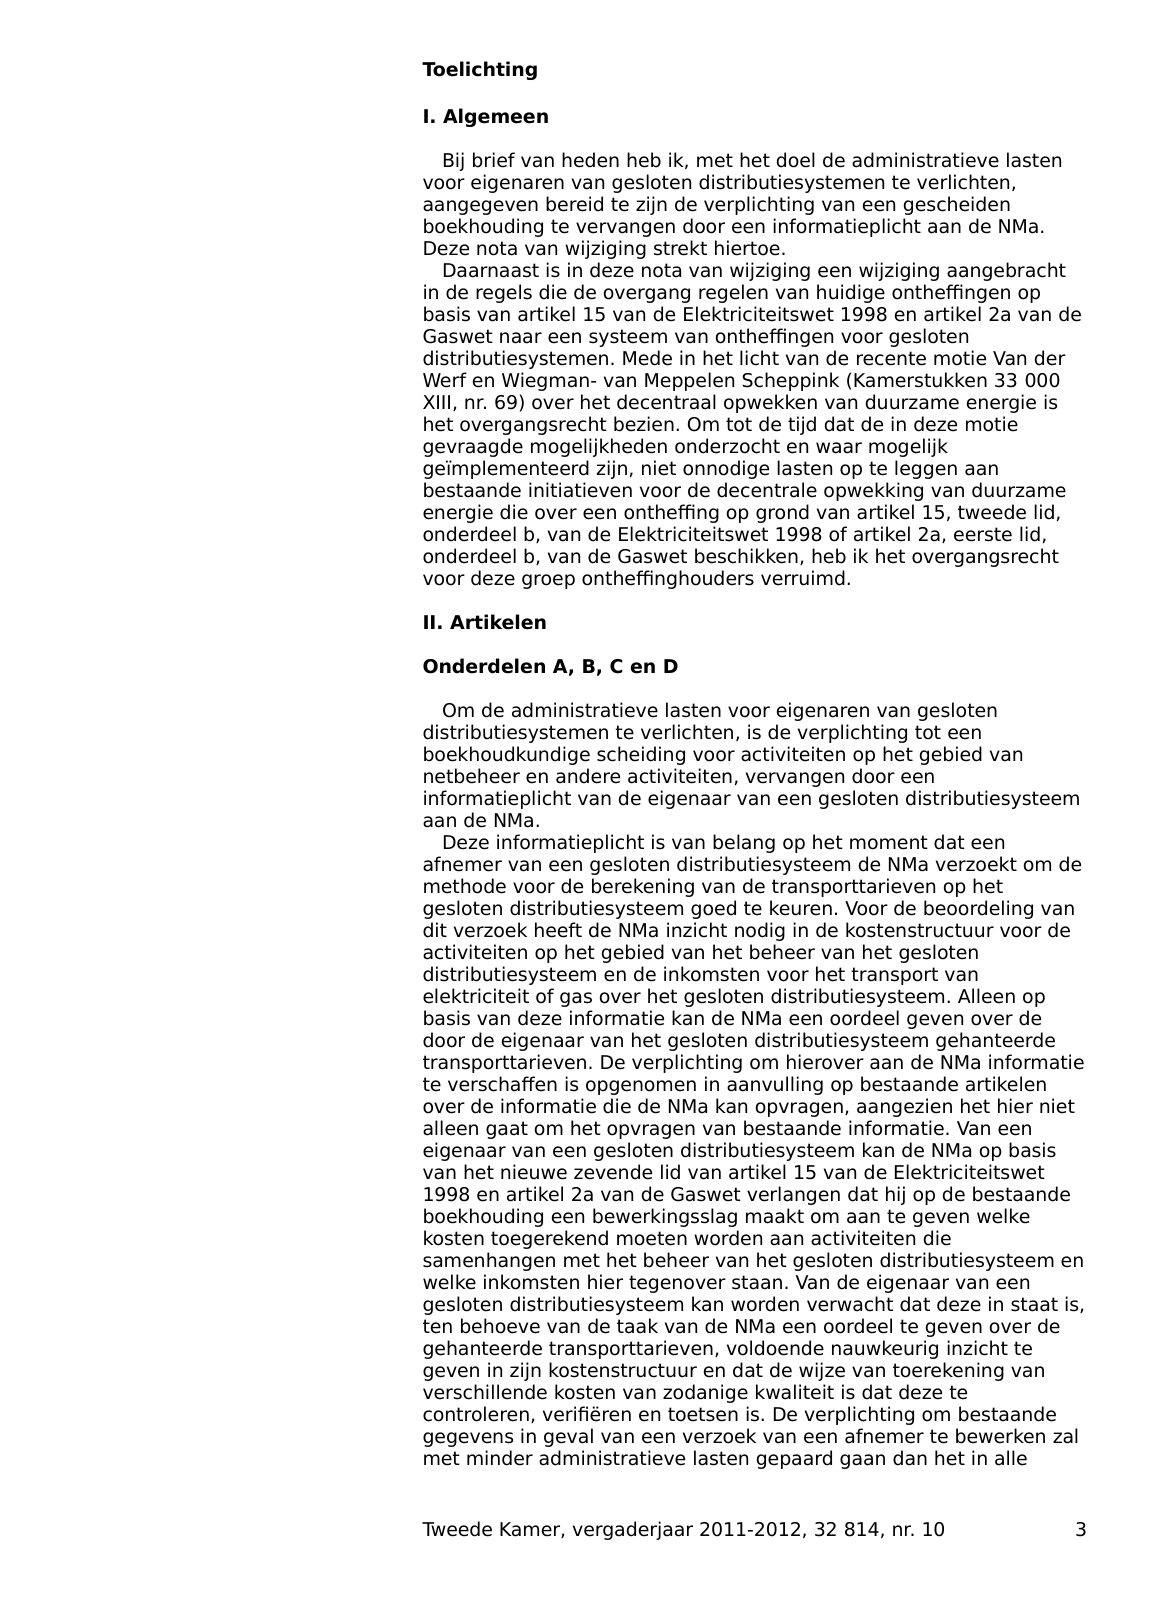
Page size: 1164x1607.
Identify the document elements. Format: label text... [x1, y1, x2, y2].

text Deze informatieplicht is van belang op het moment dat een afnemer van een gesloten distributiesysteem de NMa verzoekt om de methode voor de berekening van de transporttarieven op het gesloten distributiesysteem goed te keuren. Voor de beoordeling van dit verzoek heeft de NMa inzicht nodig in de kostenstructuur voor de activiteiten op het gebied van het beheer van het gesloten distributiesysteem en de inkomsten voor het transport van elektriciteit of gas over het gesloten distributiesysteem. Alleen op basis van deze informatie kan de NMa een oordeel geven over de door de eigenaar van het gesloten distributiesysteem gehanteerde transporttarieven. De verplichting om hierover aan de NMa informatie te verschaffen is opgenomen in aanvulling op bestaande artikelen over de informatie die de NMa kan opvragen, aangezien het hier niet alleen gaat om het opvragen van bestaande informatie. Van een eigenaar van een gesloten distributiesysteem kan de NMa op basis van het nieuwe zevende lid van artikel 15 van de Elektriciteitswet 1998 en artikel 2a van de Gaswet verlangen dat hij op de bestaande boekhouding een bewerkingsslag maakt om aan te geven welke kosten toegerekend moeten worden aan activiteiten die samenhangen met het beheer van het gesloten distributiesysteem en welke inkomsten hier tegenover staan. Van de eigenaar van een gesloten distributiesysteem kan worden verwacht dat deze in staat is, ten behoeve van de taak van de NMa een oordeel te geven over de gehanteerde transporttarieven, voldoende nauwkeurig inzicht te geven in zijn kostenstructuur en dat de wijze van toerekening van verschillende kosten van zodanige kwaliteit is dat deze te controleren, verifiëren en toetsen is. De verplichting om bestaande gegevens in geval van een verzoek van een afnemer te bewerken zal met minder administratieve lasten gepaard gaan dan het in alle [422, 832, 1087, 1469]
text Bij brief van heden heb ik, met het doel de administratieve lasten voor eigenaren van gesloten distributiesystemen te verlichten, aangegeven bereid te zijn de verplichting van een gescheiden boekhouding te vervangen door een informatieplicht aan de NMa. Deze nota van wijziging strekt hiertoe. [422, 150, 1087, 260]
subtitle Onderdelen A, B, C en D [422, 656, 1087, 678]
subtitle Toelichting [422, 59, 1087, 81]
text Om de administratieve lasten voor eigenaren van gesloten distributiesystemen te verlichten, is de verplichting tot een boekhoudkundige scheiding voor activiteiten op het gebied van netbeheer en andere activiteiten, vervangen door een informatieplicht van de eigenaar van een gesloten distributiesysteem aan de NMa. [422, 700, 1087, 832]
subtitle II. Artikelen [422, 612, 1087, 634]
text Daarnaast is in deze nota van wijziging een wijziging aangebracht in de regels die de overgang regelen van huidige ontheffingen op basis van artikel 15 van de Elektriciteitswet 1998 en artikel 2a van de Gaswet naar een systeem van ontheffingen voor gesloten distributiesystemen. Mede in het licht van de recente motie Van der Werf en Wiegman- van Meppelen Scheppink (Kamerstukken 33 000 XIII, nr. 69) over het decentraal opwekken van duurzame energie is het overgangsrecht bezien. Om tot de tijd dat de in deze motie gevraagde mogelijkheden onderzocht en waar mogelijk geïmplementeerd zijn, niet onnodige lasten op te leggen aan bestaande initiatieven voor de decentrale opwekking van duurzame energie die over een ontheffing op grond van artikel 15, tweede lid, onderdeel b, van de Elektriciteitswet 1998 of artikel 2a, eerste lid, onderdeel b, van de Gaswet beschikken, heb ik het overgangsrecht voor deze groep ontheffinghouders verruimd. [422, 260, 1087, 590]
subtitle I. Algemeen [422, 106, 1087, 128]
